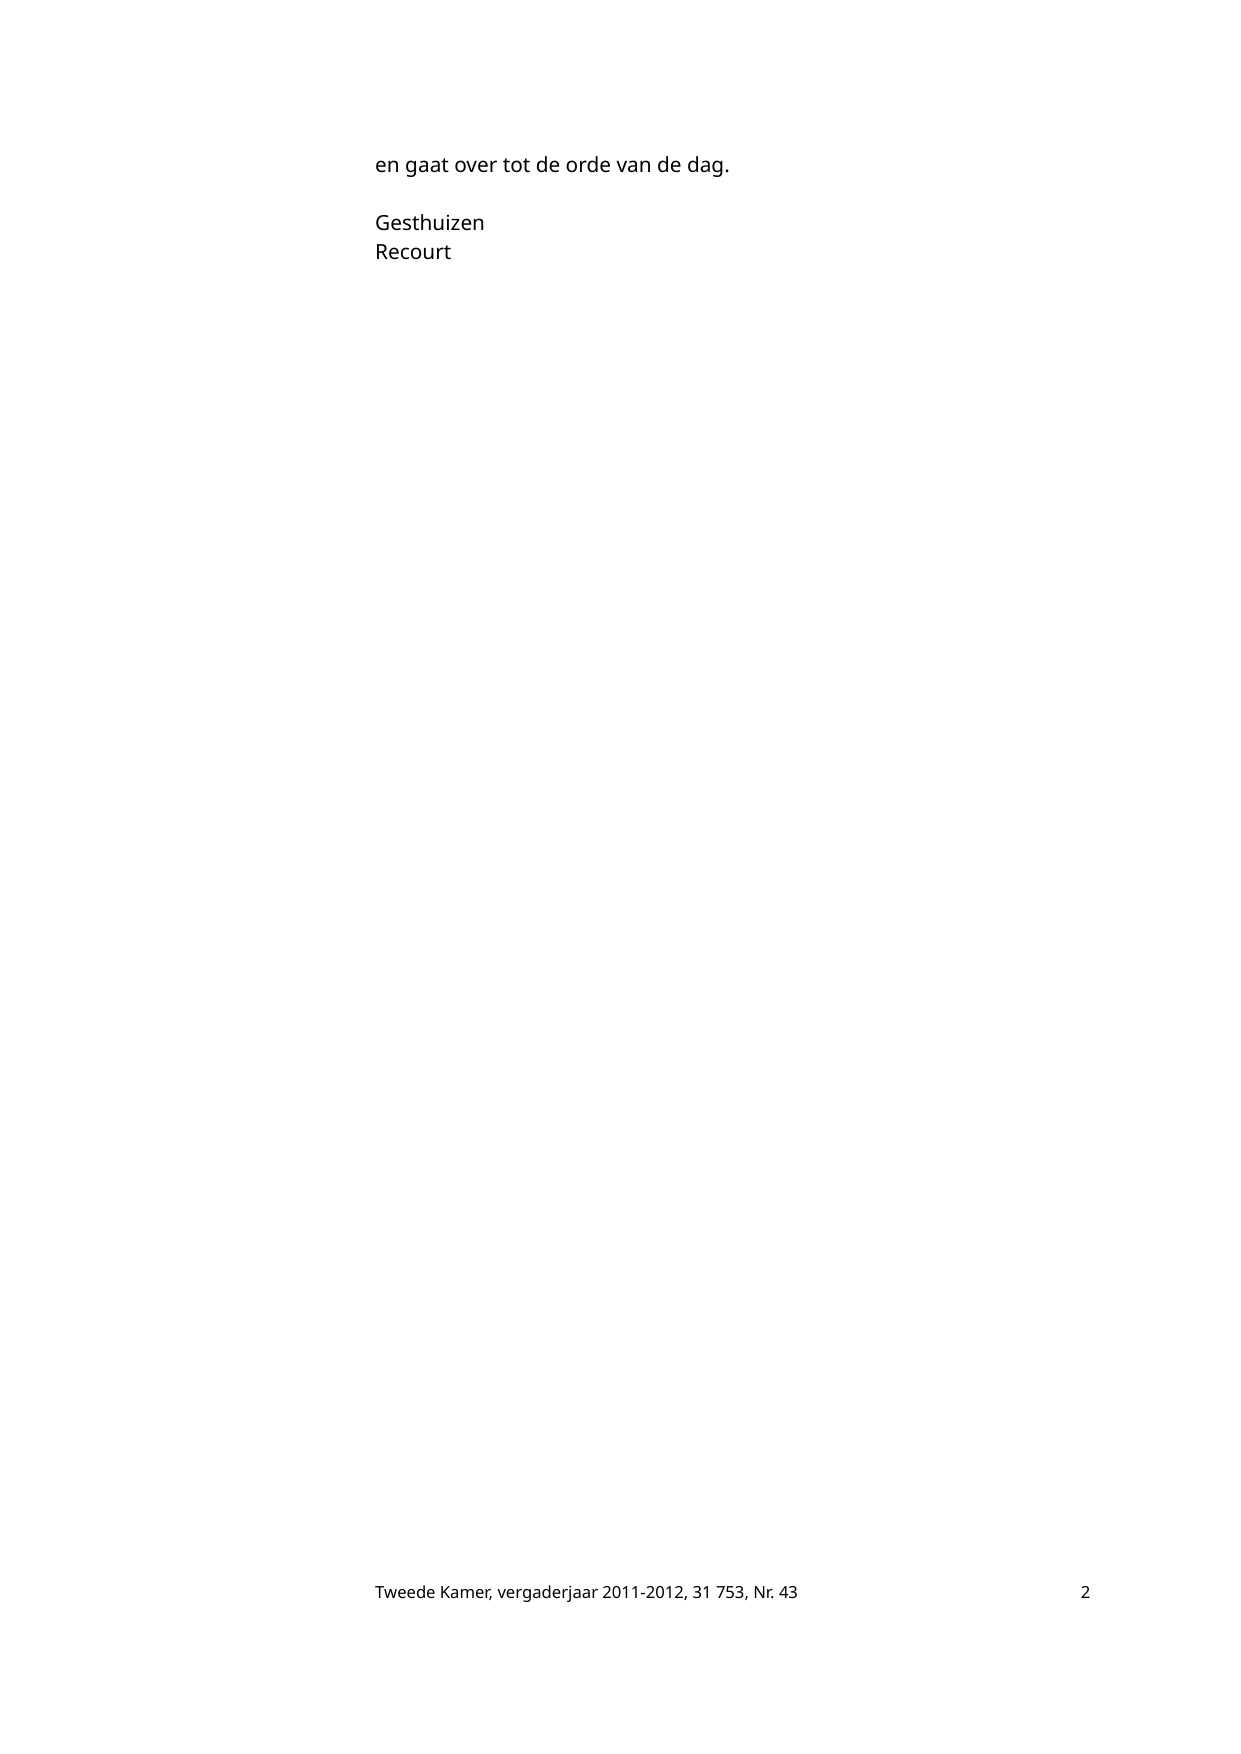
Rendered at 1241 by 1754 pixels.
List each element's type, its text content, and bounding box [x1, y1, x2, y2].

text Recourt [375, 237, 1090, 265]
text Gesthuizen [375, 208, 1090, 237]
text en gaat over tot de orde van de dag. [375, 150, 1090, 178]
